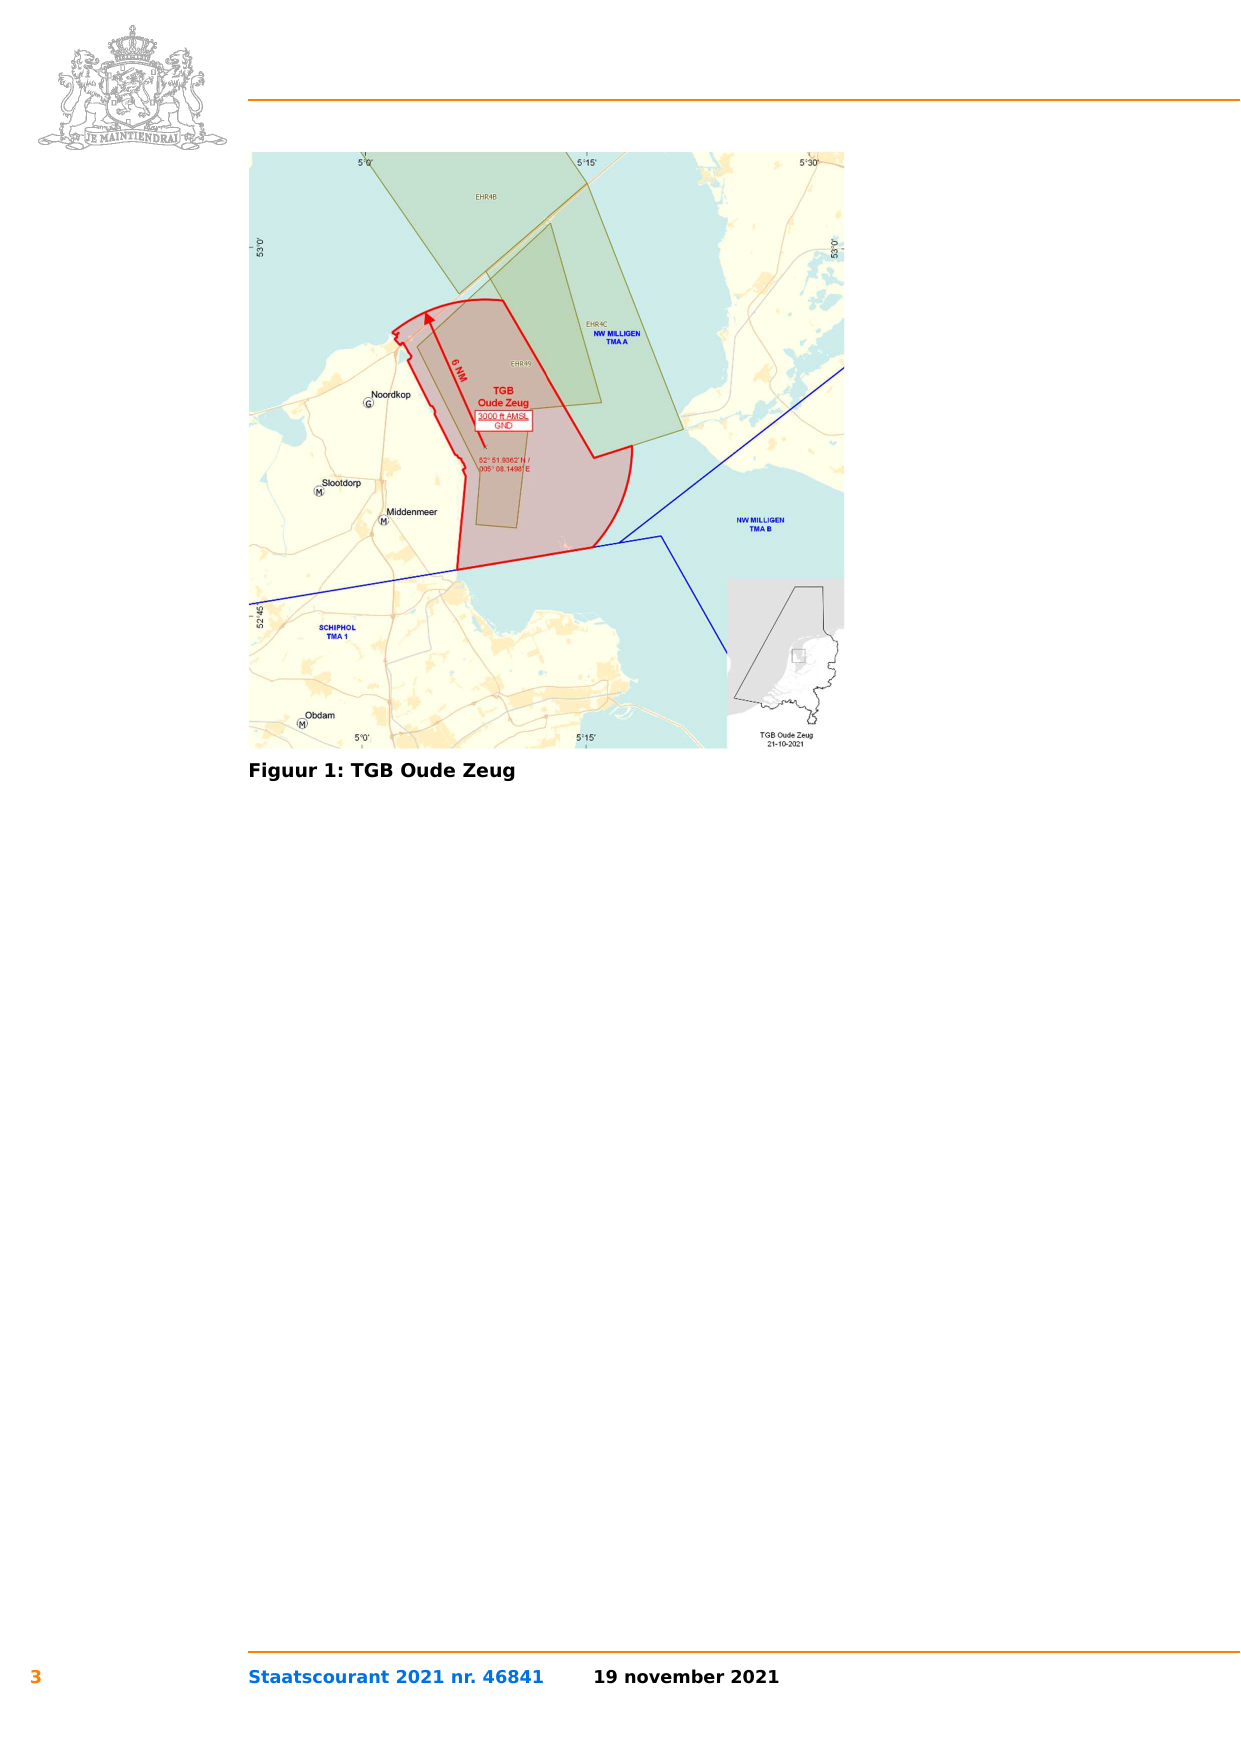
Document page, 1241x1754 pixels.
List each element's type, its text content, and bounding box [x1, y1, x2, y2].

text Figuur 1: TGB Oude Zeug [248, 760, 844, 782]
picture [248, 151, 845, 749]
picture [38, 25, 227, 150]
